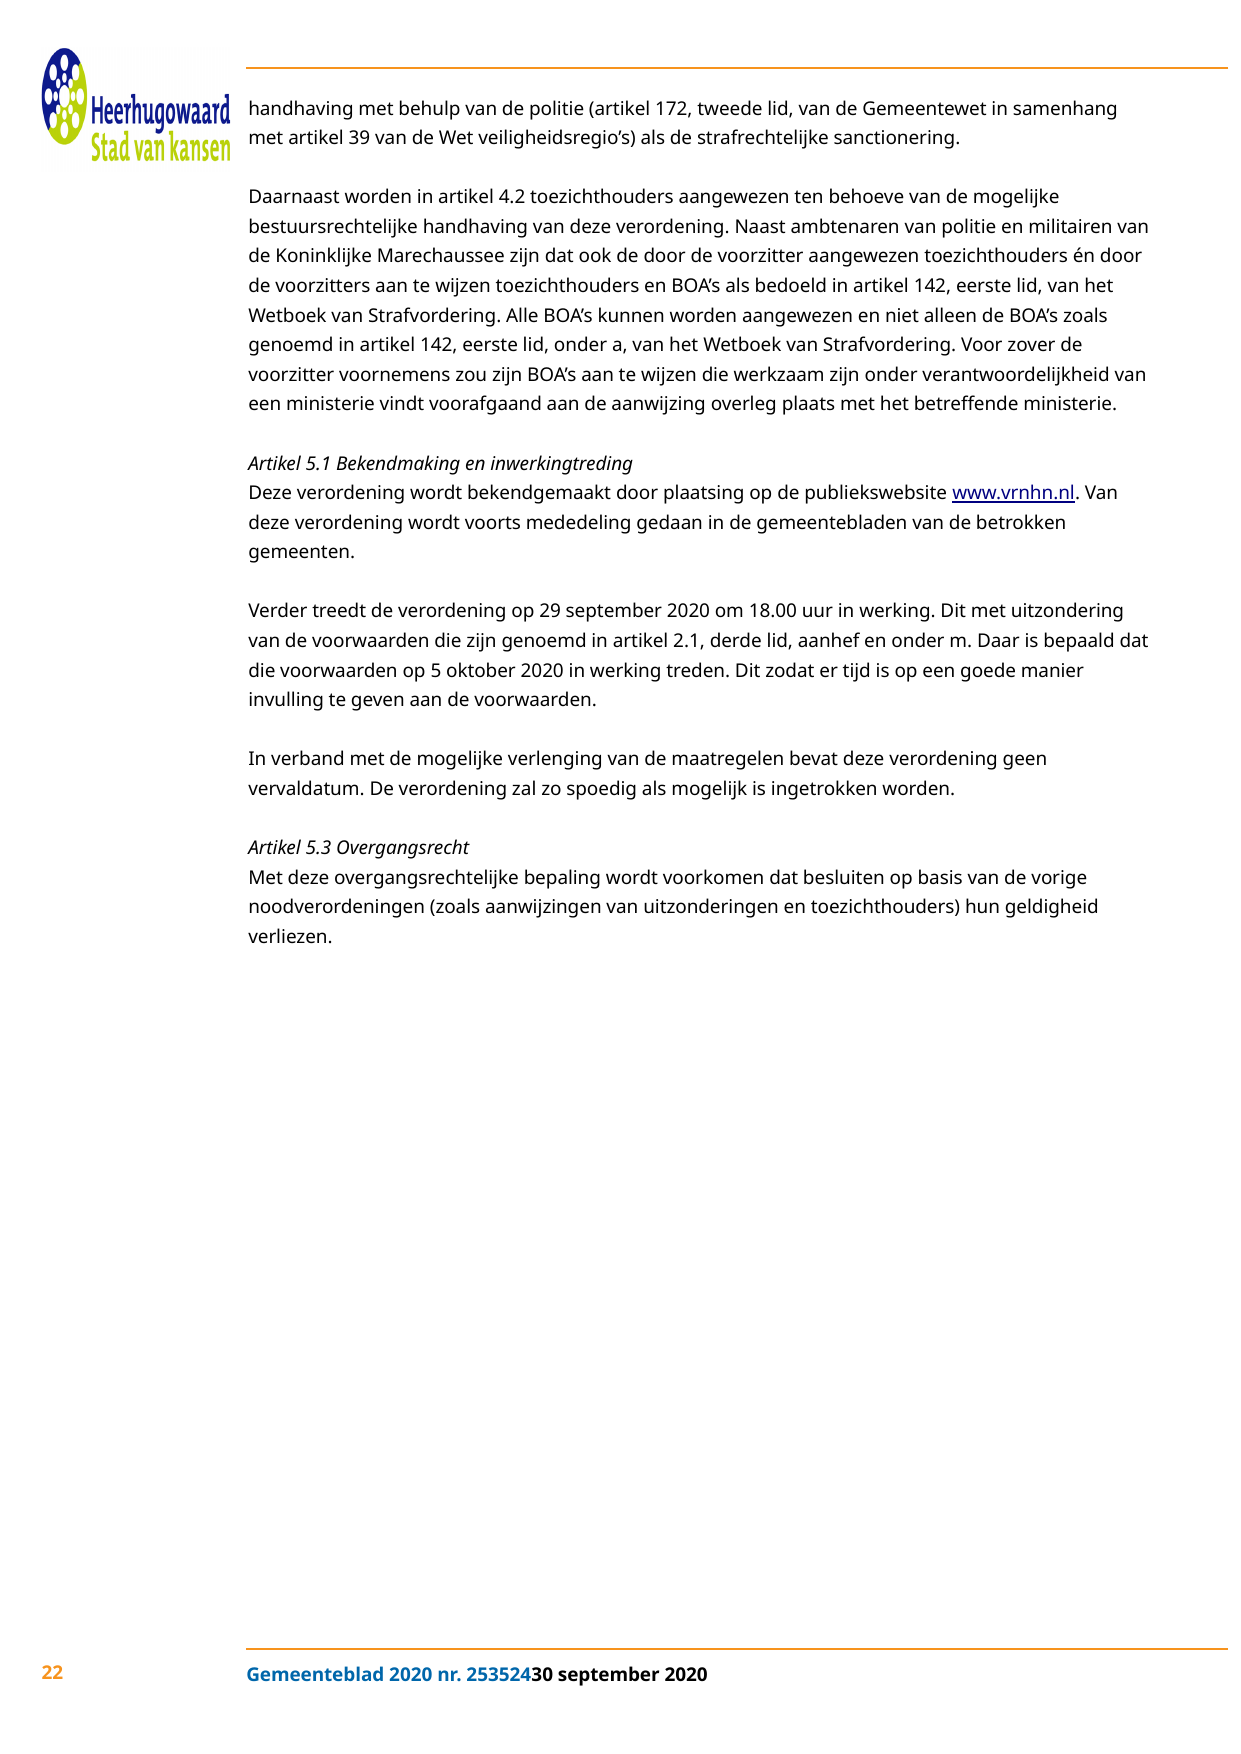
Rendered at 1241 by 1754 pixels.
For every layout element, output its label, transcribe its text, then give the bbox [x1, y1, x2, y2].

text Artikel 5.3 Overgangsrecht [248, 834, 1152, 860]
text Deze verordening wordt bekendgemaakt door plaatsing op de publiekswebsite www.vrnhn.nl. Van deze verordening wordt voorts mededeling gedaan in de gemeentebladen van de betrokken gemeenten. [248, 479, 1152, 564]
text Daarnaast worden in artikel 4.2 toezichthouders aangewezen ten behoeve van de mogelijke bestuursrechtelijke handhaving van deze verordening. Naast ambtenaren van politie en militairen van de Koninklijke Marechaussee zijn dat ook de door de voorzitter aangewezen toezichthouders én door de voorzitters aan te wijzen toezichthouders en BOA’s als bedoeld in artikel 142, eerste lid, van het Wetboek van Strafvordering. Alle BOA’s kunnen worden aangewezen en niet alleen de BOA’s zoals genoemd in artikel 142, eerste lid, onder a, van het Wetboek van Strafvordering. Voor zover de voorzitter voornemens zou zijn BOA’s aan te wijzen die werkzaam zijn onder verantwoordelijkheid van een ministerie vindt voorafgaand aan de aanwijzing overleg plaats met het betreffende ministerie. [248, 183, 1152, 416]
text handhaving met behulp van de politie (artikel 172, tweede lid, van de Gemeentewet in samenhang met artikel 39 van de Wet veiligheidsregio’s) als de strafrechtelijke sanctionering. [248, 95, 1152, 150]
text Verder treedt de verordening op 29 september 2020 om 18.00 uur in werking. Dit met uitzondering van de voorwaarden die zijn genoemd in artikel 2.1, derde lid, aanhef en onder m. Daar is bepaald dat die voorwaarden op 5 oktober 2020 in werking treden. Dit zodat er tijd is op een goede manier invulling te geven aan de voorwaarden. [248, 598, 1152, 712]
picture [41, 47, 231, 172]
text Met deze overgangsrechtelijke bepaling wordt voorkomen dat besluiten op basis van de vorige noodverordeningen (zoals aanwijzingen van uitzonderingen en toezichthouders) hun geldigheid verliezen. [248, 864, 1152, 949]
text In verband met de mogelijke verlenging van de maatregelen bevat deze verordening geen vervaldatum. De verordening zal zo spoedig als mogelijk is ingetrokken worden. [248, 746, 1152, 801]
text Artikel 5.1 Bekendmaking en inwerkingtreding [248, 450, 1152, 476]
